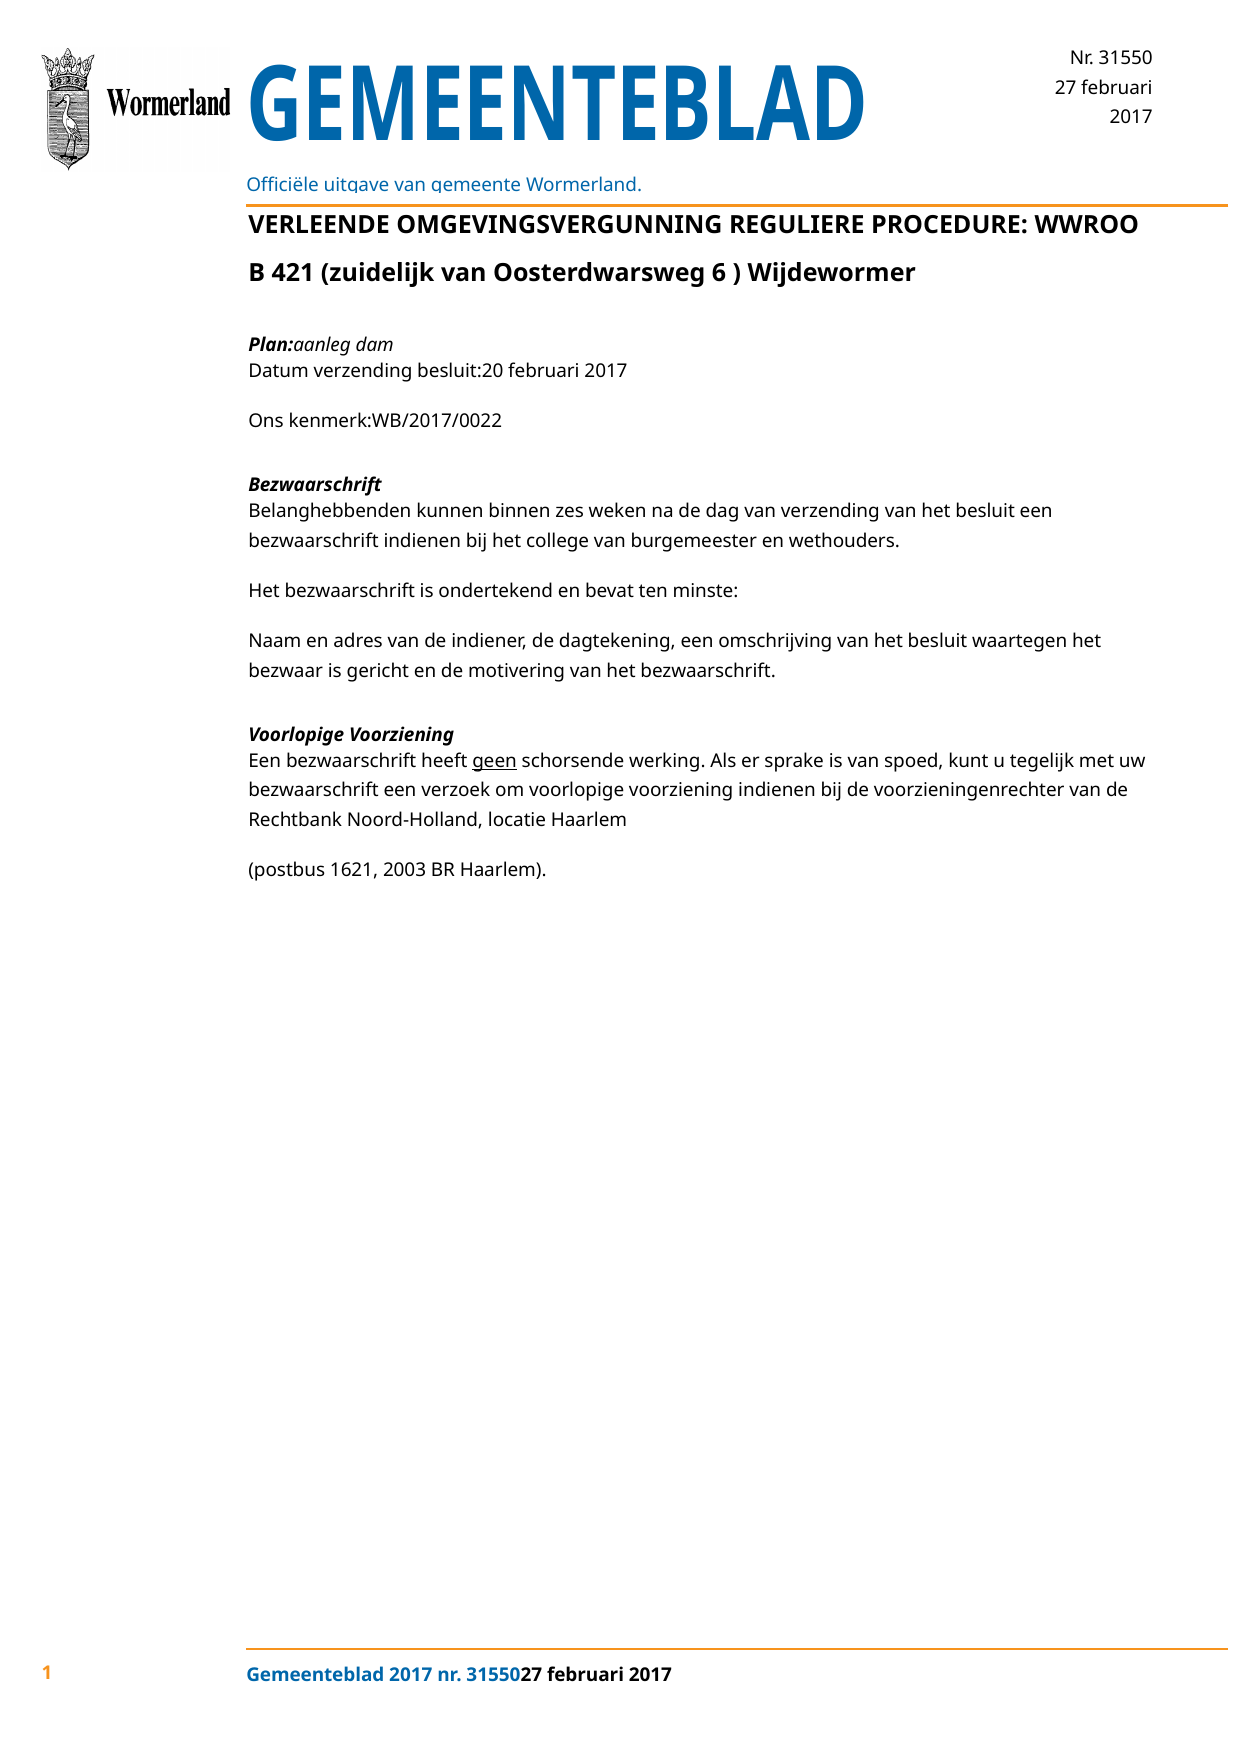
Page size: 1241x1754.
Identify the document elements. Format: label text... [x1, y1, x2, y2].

text Een bezwaarschrift heeft geen schorsende werking. Als er sprake is van spoed, kunt u tegelijk met uw bezwaarschrift een verzoek om voorlopige voorziening indienen bij de voorzieningenrechter van de Rechtbank Noord-Holland, locatie Haarlem [248, 747, 1152, 832]
text Het bezwaarschrift is ondertekend en bevat ten minste: [248, 577, 1152, 603]
text Ons kenmerk:WB/2017/0022 [248, 408, 1152, 433]
text Belanghebbenden kunnen binnen zes weken na de dag van verzending van het besluit een bezwaarschrift indienen bij het college van burgemeester en wethouders. [248, 497, 1152, 553]
picture [41, 47, 231, 172]
text Naam en adres van de indiener, de dagtekening, een omschrijving van het besluit waartegen het bezwaar is gericht en de motivering van het bezwaarschrift. [248, 628, 1152, 683]
text Bezwaarschrift [248, 472, 1152, 497]
text VERLEENDE OMGEVINGSVERGUNNING REGULIERE PROCEDURE: WWROO B 421 (zuidelijk van Oosterdwarsweg 6 ) Wijdewormer [248, 207, 1152, 288]
text Voorlopige Voorziening [248, 721, 1152, 747]
text (postbus 1621, 2003 BR Haarlem). [248, 857, 1152, 882]
text Plan:aanleg dam [248, 331, 1152, 357]
text Datum verzending besluit:20 februari 2017 [248, 357, 1152, 383]
